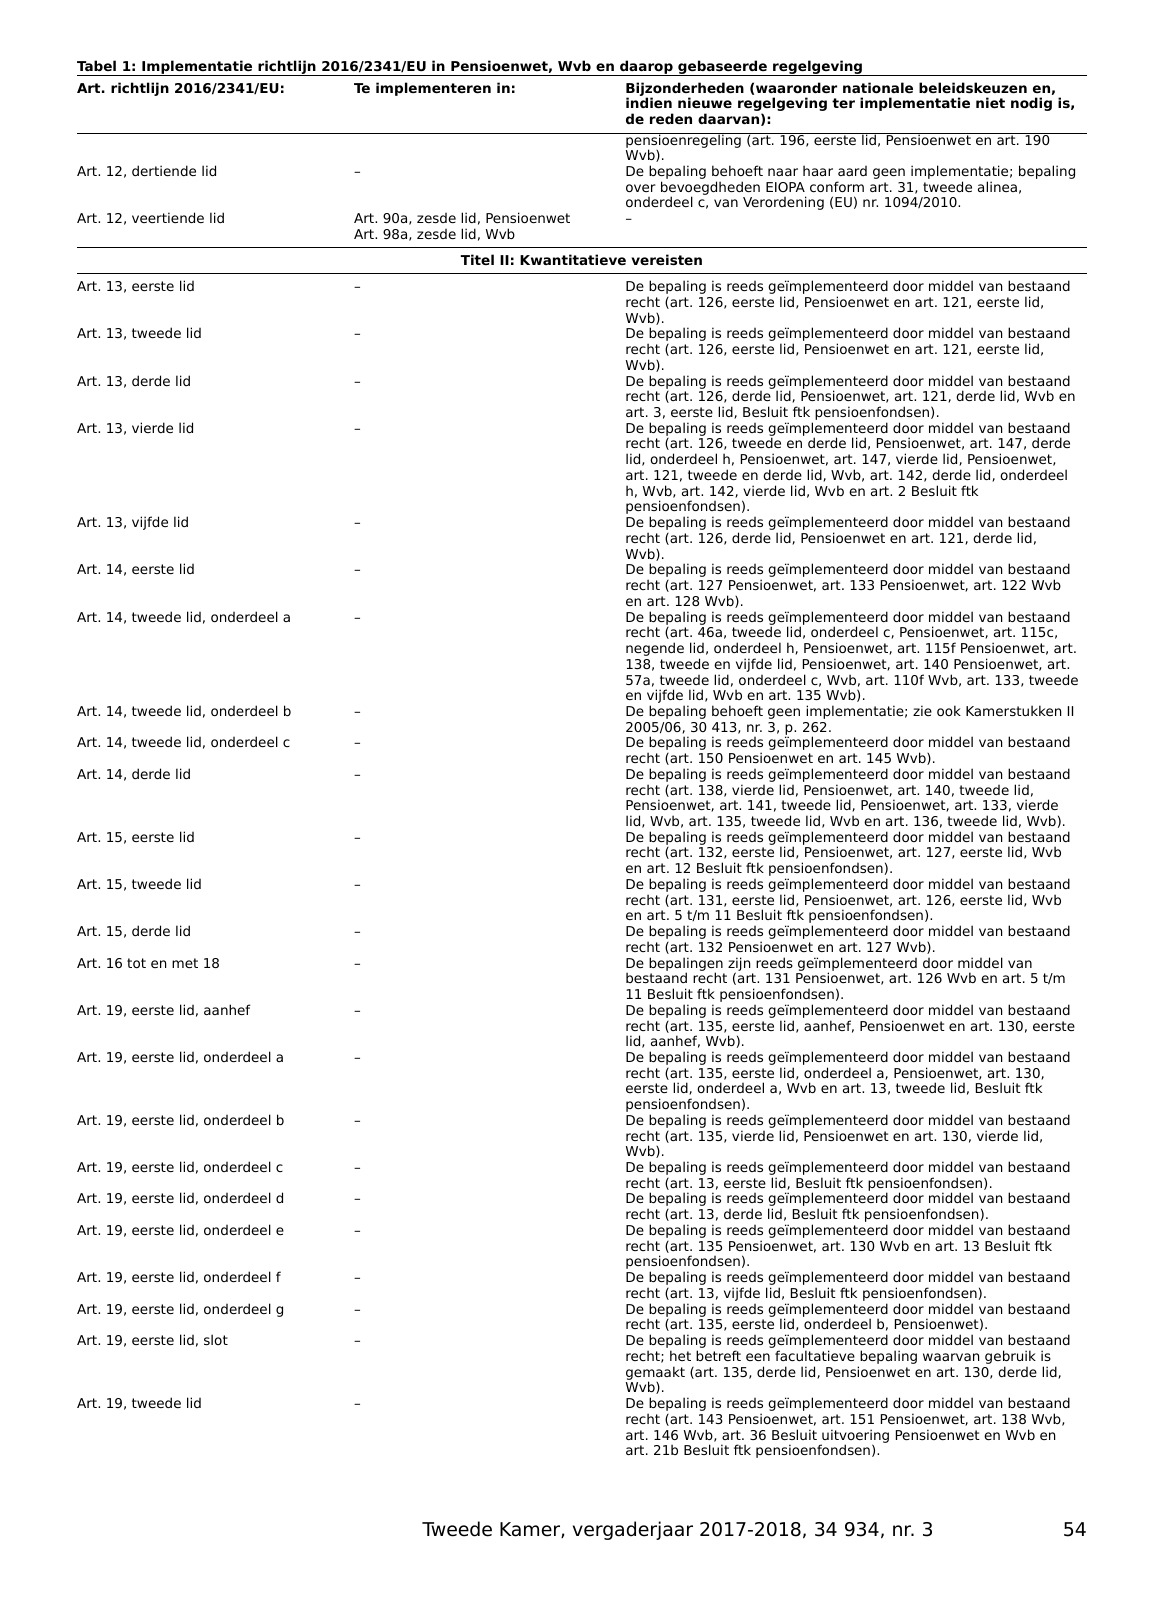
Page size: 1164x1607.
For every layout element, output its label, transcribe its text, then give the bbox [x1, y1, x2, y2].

table_cell Art. 15, derde lid [77, 924, 348, 955]
table_cell De bepaling is reeds geïmplementeerd door middel van bestaand recht (art. 132 Pensioenwet en art. 127 Wvb). [619, 924, 1087, 955]
table_cell Art. 19, tweede lid [77, 1396, 348, 1459]
table_cell Art. 19, eerste lid, onderdeel g [77, 1301, 348, 1333]
table_cell De bepaling is reeds geïmplementeerd door middel van bestaand recht (art. 135, vierde lid, Pensioenwet en art. 130, vierde lid, Wvb). [619, 1113, 1087, 1160]
table_cell Art. 13, derde lid [77, 374, 348, 421]
table_cell De bepaling is reeds geïmplementeerd door middel van bestaand recht (art. 126, eerste lid, Pensioenwet en art. 121, eerste lid, Wvb). [619, 274, 1087, 326]
table_cell – [348, 767, 619, 829]
table_cell – [348, 955, 619, 1003]
table_cell – [348, 1333, 619, 1396]
table_cell – [348, 924, 619, 955]
table_cell De bepaling is reeds geïmplementeerd door middel van bestaand recht (art. 135, eerste lid, onderdeel b, Pensioenwet). [619, 1301, 1087, 1333]
table_cell Art. 19, eerste lid, onderdeel a [77, 1050, 348, 1113]
table_cell De bepaling is reeds geïmplementeerd door middel van bestaand recht (art. 135, eerste lid, onderdeel a, Pensioenwet, art. 130, eerste lid, onderdeel a, Wvb en art. 13, tweede lid, Besluit ftk pensioenfondsen). [619, 1050, 1087, 1113]
table_cell Art. 14, eerste lid [77, 562, 348, 609]
table_cell Art. 19, eerste lid, onderdeel b [77, 1113, 348, 1160]
table_cell De bepaling is reeds geïmplementeerd door middel van bestaand recht (art. 150 Pensioenwet en art. 145 Wvb). [619, 735, 1087, 767]
table_cell Art. 12, veertiende lid [77, 211, 348, 247]
table_cell De bepaling behoeft naar haar aard geen implementatie; bepaling over bevoegdheden EIOPA conform art. 31, tweede alinea, onderdeel c, van Verordening (EU) nr. 1094/2010. [619, 164, 1087, 211]
table_cell – [348, 1113, 619, 1160]
table_cell Art. 15, tweede lid [77, 877, 348, 924]
table_cell Art. 19, eerste lid, onderdeel f [77, 1270, 348, 1301]
table_cell De bepaling is reeds geïmplementeerd door middel van bestaand recht (art. 143 Pensioenwet, art. 151 Pensioenwet, art. 138 Wvb, art. 146 Wvb, art. 36 Besluit uitvoering Pensioenwet en Wvb en art. 21b Besluit ftk pensioenfondsen). [619, 1396, 1087, 1459]
table_cell De bepaling is reeds geïmplementeerd door middel van bestaand recht (art. 126, derde lid, Pensioenwet en art. 121, derde lid, Wvb). [619, 515, 1087, 562]
table_cell – [348, 1270, 619, 1301]
table_cell Art. 12, dertiende lid [77, 164, 348, 211]
table_cell Titel II: Kwantitatieve vereisten [77, 248, 1087, 273]
table_cell – [348, 1396, 619, 1459]
table_cell De bepaling is reeds geïmplementeerd door middel van bestaand recht (art. 135 Pensioenwet, art. 130 Wvb en art. 13 Besluit ftk pensioenfondsen). [619, 1223, 1087, 1270]
table_cell De bepaling is reeds geïmplementeerd door middel van bestaand recht (art. 46a, tweede lid, onderdeel c, Pensioenwet, art. 115c, negende lid, onderdeel h, Pensioenwet, art. 115f Pensioenwet, art. 138, tweede en vijfde lid, Pensioenwet, art. 140 Pensioenwet, art. 57a, tweede lid, onderdeel c, Wvb, art. 110f Wvb, art. 133, tweede en vijfde lid, Wvb en art. 135 Wvb). [619, 609, 1087, 704]
table_cell Art. 14, tweede lid, onderdeel c [77, 735, 348, 767]
table_cell Art. 19, eerste lid, onderdeel c [77, 1160, 348, 1191]
table_cell De bepaling is reeds geïmplementeerd door middel van bestaand recht (art. 126, eerste lid, Pensioenwet en art. 121, eerste lid, Wvb). [619, 326, 1087, 373]
table_header Tabel 1: Implementatie richtlijn 2016/2341/EU in Pensioenwet, Wvb en daarop gebaseerde regelgeving [77, 59, 1087, 75]
table_cell De bepaling is reeds geïmplementeerd door middel van bestaand recht (art. 126, tweede en derde lid, Pensioenwet, art. 147, derde lid, onderdeel h, Pensioenwet, art. 147, vierde lid, Pensioenwet, art. 121, tweede en derde lid, Wvb, art. 142, derde lid, onderdeel h, Wvb, art. 142, vierde lid, Wvb en art. 2 Besluit ftk pensioenfondsen). [619, 421, 1087, 515]
table_cell Art. 14, tweede lid, onderdeel b [77, 704, 348, 735]
table_cell Art. 15, eerste lid [77, 830, 348, 877]
table_cell De bepaling is reeds geïmplementeerd door middel van bestaand recht (art. 13, eerste lid, Besluit ftk pensioenfondsen). [619, 1160, 1087, 1191]
table_cell – [348, 421, 619, 515]
table_cell – [348, 374, 619, 421]
table_cell Art. 13, vijfde lid [77, 515, 348, 562]
table_cell Art. 90a, zesde lid, Pensioenwet Art. 98a, zesde lid, Wvb [348, 211, 619, 247]
table_cell De bepaling is reeds geïmplementeerd door middel van bestaand recht (art. 131, eerste lid, Pensioenwet, art. 126, eerste lid, Wvb en art. 5 t/m 11 Besluit ftk pensioenfondsen). [619, 877, 1087, 924]
table_cell – [348, 830, 619, 877]
table_cell Art. 19, eerste lid, aanhef [77, 1003, 348, 1050]
table_cell Art. 19, eerste lid, onderdeel d [77, 1191, 348, 1223]
table_cell [77, 134, 348, 164]
table_cell Bijzonderheden (waaronder nationale beleidskeuzen en, indien nieuwe regelgeving ter implementatie niet nodig is, de reden daarvan): [619, 76, 1087, 132]
table_cell pensioenregeling (art. 196, eerste lid, Pensioenwet en art. 190 Wvb). [619, 134, 1087, 164]
table_cell – [348, 609, 619, 704]
table_cell Art. 19, eerste lid, onderdeel e [77, 1223, 348, 1270]
table_cell De bepaling is reeds geïmplementeerd door middel van bestaand recht (art. 13, derde lid, Besluit ftk pensioenfondsen). [619, 1191, 1087, 1223]
table_cell Te implementeren in: [348, 76, 619, 132]
table_cell De bepaling is reeds geïmplementeerd door middel van bestaand recht (art. 132, eerste lid, Pensioenwet, art. 127, eerste lid, Wvb en art. 12 Besluit ftk pensioenfondsen). [619, 830, 1087, 877]
table_cell Art. 19, eerste lid, slot [77, 1333, 348, 1396]
table_cell – [348, 1223, 619, 1270]
table_cell – [348, 1191, 619, 1223]
table_cell De bepalingen zijn reeds geïmplementeerd door middel van bestaand recht (art. 131 Pensioenwet, art. 126 Wvb en art. 5 t/m 11 Besluit ftk pensioenfondsen). [619, 955, 1087, 1003]
table_cell De bepaling is reeds geïmplementeerd door middel van bestaand recht (art. 126, derde lid, Pensioenwet, art. 121, derde lid, Wvb en art. 3, eerste lid, Besluit ftk pensioenfondsen). [619, 374, 1087, 421]
table_cell De bepaling is reeds geïmplementeerd door middel van bestaand recht (art. 135, eerste lid, aanhef, Pensioenwet en art. 130, eerste lid, aanhef, Wvb). [619, 1003, 1087, 1050]
table_cell – [619, 211, 1087, 247]
table_cell – [348, 704, 619, 735]
table_cell – [348, 562, 619, 609]
table_cell – [348, 1050, 619, 1113]
table_cell – [348, 164, 619, 211]
table_cell – [348, 1301, 619, 1333]
table_cell – [348, 1003, 619, 1050]
table_cell – [348, 1160, 619, 1191]
table_cell Art. richtlijn 2016/2341/EU: [77, 76, 348, 132]
table_cell [348, 134, 619, 164]
table_cell – [348, 735, 619, 767]
table_cell – [348, 274, 619, 326]
table_cell – [348, 326, 619, 373]
table_cell – [348, 877, 619, 924]
table_cell Art. 13, vierde lid [77, 421, 348, 515]
table_cell Art. 13, tweede lid [77, 326, 348, 373]
table_cell Art. 14, tweede lid, onderdeel a [77, 609, 348, 704]
table_cell De bepaling is reeds geïmplementeerd door middel van bestaand recht; het betreft een facultatieve bepaling waarvan gebruik is gemaakt (art. 135, derde lid, Pensioenwet en art. 130, derde lid, Wvb). [619, 1333, 1087, 1396]
table_cell De bepaling is reeds geïmplementeerd door middel van bestaand recht (art. 138, vierde lid, Pensioenwet, art. 140, tweede lid, Pensioenwet, art. 141, tweede lid, Pensioenwet, art. 133, vierde lid, Wvb, art. 135, tweede lid, Wvb en art. 136, tweede lid, Wvb). [619, 767, 1087, 829]
table_cell De bepaling is reeds geïmplementeerd door middel van bestaand recht (art. 127 Pensioenwet, art. 133 Pensioenwet, art. 122 Wvb en art. 128 Wvb). [619, 562, 1087, 609]
table_cell – [348, 515, 619, 562]
table_cell De bepaling is reeds geïmplementeerd door middel van bestaand recht (art. 13, vijfde lid, Besluit ftk pensioenfondsen). [619, 1270, 1087, 1301]
table_cell Art. 14, derde lid [77, 767, 348, 829]
table_cell Art. 13, eerste lid [77, 274, 348, 326]
table_cell De bepaling behoeft geen implementatie; zie ook Kamerstukken II 2005/06, 30 413, nr. 3, p. 262. [619, 704, 1087, 735]
table_cell Art. 16 tot en met 18 [77, 955, 348, 1003]
